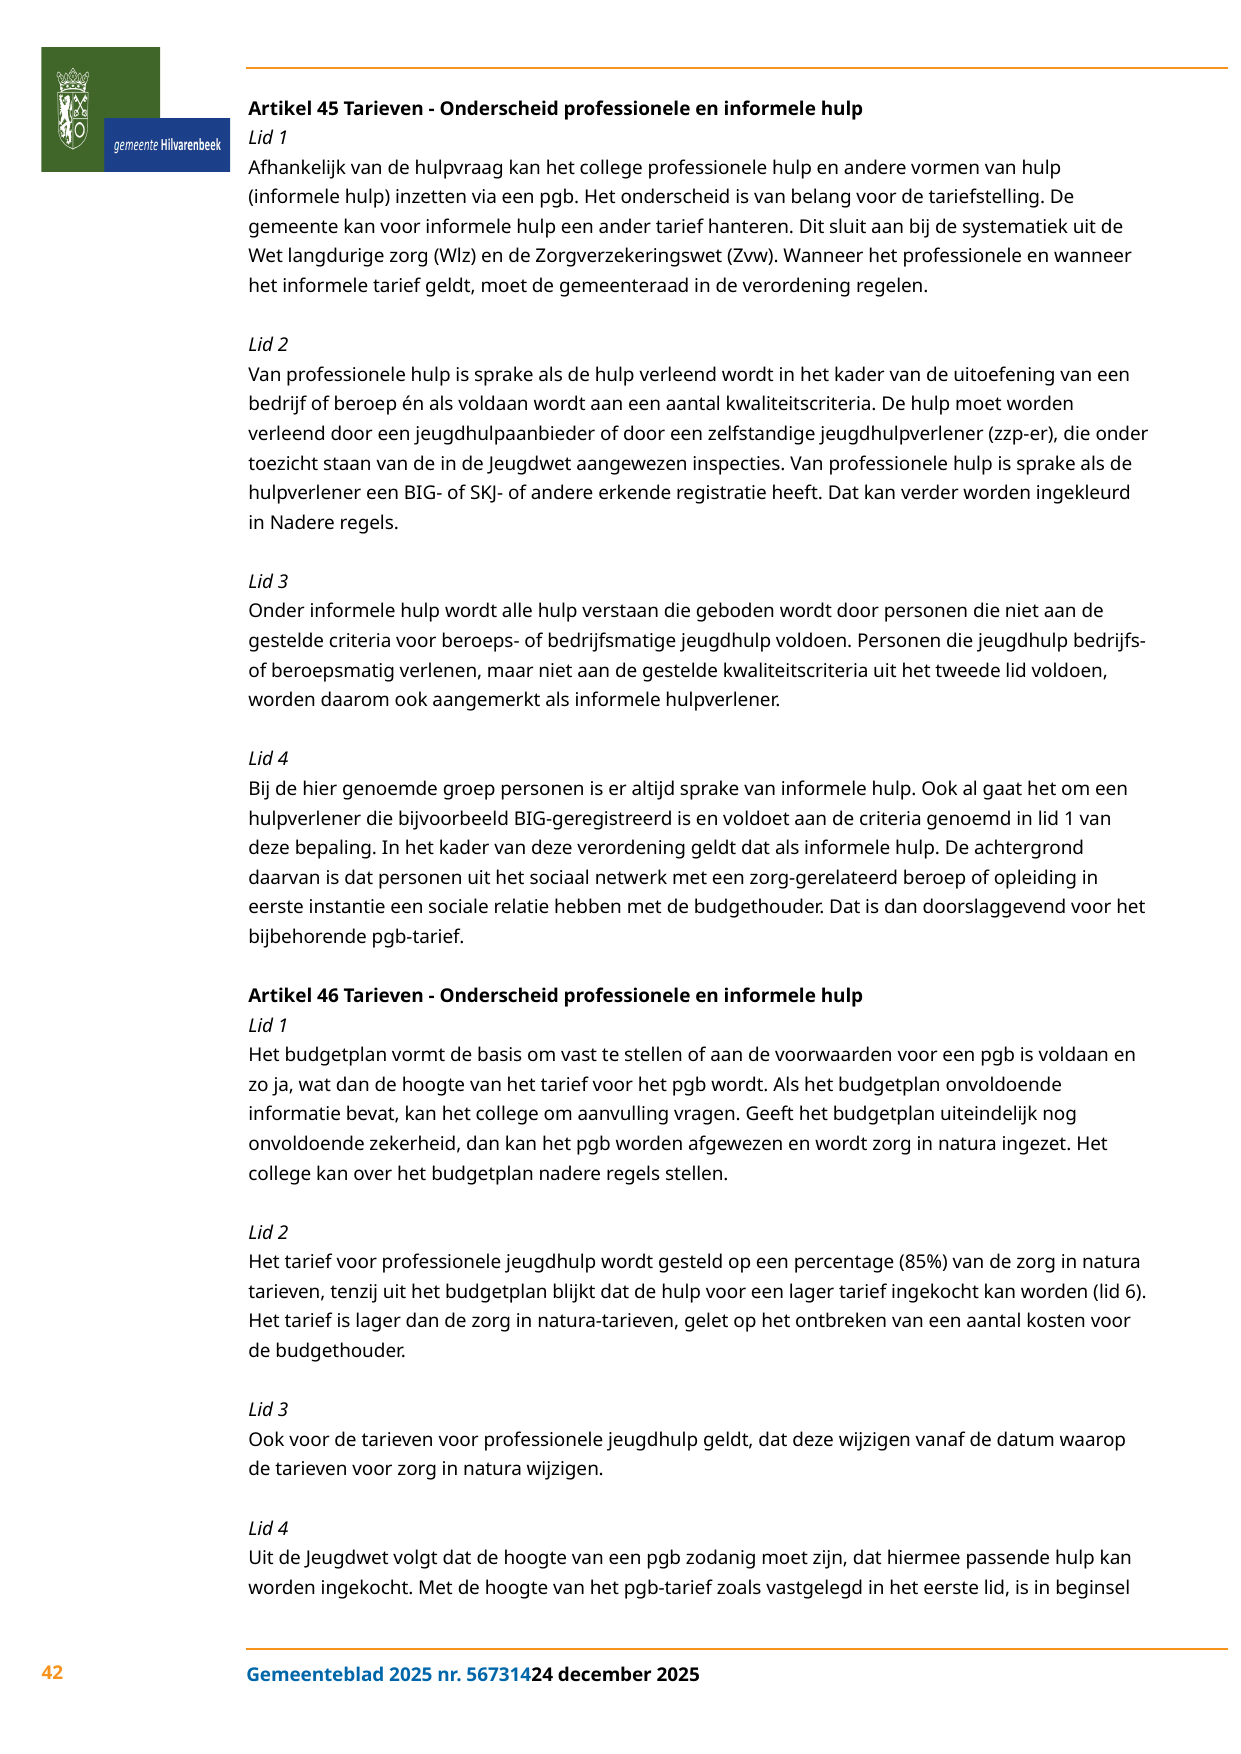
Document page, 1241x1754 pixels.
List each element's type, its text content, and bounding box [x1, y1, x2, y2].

text Lid 3 [248, 568, 1152, 594]
text Ook voor de tarieven voor professionele jeugdhulp geldt, dat deze wijzigen vanaf de datum waarop de tarieven voor zorg in natura wijzigen. [248, 1426, 1152, 1481]
text Van professionele hulp is sprake als de hulp verleend wordt in het kader van de uitoefening van een bedrijf of beroep én als voldaan wordt aan een aantal kwaliteitscriteria. De hulp moet worden verleend door een jeugdhulpaanbieder of door een zelfstandige jeugdhulpverlener (zzp-er), die onder toezicht staan van de in de Jeugdwet aangewezen inspecties. Van professionele hulp is sprake als de hulpverlener een BIG- of SKJ- of andere erkende registratie heeft. Dat kan verder worden ingekleurd in Nadere regels. [248, 361, 1152, 535]
picture [41, 47, 231, 172]
text Artikel 46 Tarieven - Onderscheid professionele en informele hulp [248, 982, 1152, 1008]
text Lid 1 [248, 1012, 1152, 1038]
text Lid 1 [248, 124, 1152, 150]
text Lid 2 [248, 1219, 1152, 1245]
text Lid 2 [248, 331, 1152, 357]
text Uit de Jeugdwet volgt dat de hoogte van een pgb zodanig moet zijn, dat hiermee passende hulp kan worden ingekocht. Met de hoogte van het pgb-tarief zoals vastgelegd in het eerste lid, is in beginsel [248, 1544, 1152, 1600]
text Bij de hier genoemde groep personen is er altijd sprake van informele hulp. Ook al gaat het om een hulpverlener die bijvoorbeeld BIG-geregistreerd is en voldoet aan de criteria genoemd in lid 1 van deze bepaling. In het kader van deze verordening geldt dat als informele hulp. De achtergrond daarvan is dat personen uit het sociaal netwerk met een zorg-gerelateerd beroep of opleiding in eerste instantie een sociale relatie hebben met de budgethouder. Dat is dan doorslaggevend voor het bijbehorende pgb-tarief. [248, 775, 1152, 949]
text Artikel 45 Tarieven - Onderscheid professionele en informele hulp [248, 95, 1152, 121]
text Onder informele hulp wordt alle hulp verstaan die geboden wordt door personen die niet aan de gestelde criteria voor beroeps- of bedrijfsmatige jeugdhulp voldoen. Personen die jeugdhulp bedrijfs- of beroepsmatig verlenen, maar niet aan de gestelde kwaliteitscriteria uit het tweede lid voldoen, worden daarom ook aangemerkt als informele hulpverlener. [248, 598, 1152, 712]
text Het budgetplan vormt de basis om vast te stellen of aan de voorwaarden voor een pgb is voldaan en zo ja, wat dan de hoogte van het tarief voor het pgb wordt. Als het budgetplan onvoldoende informatie bevat, kan het college om aanvulling vragen. Geeft het budgetplan uiteindelijk nog onvoldoende zekerheid, dan kan het pgb worden afgewezen en wordt zorg in natura ingezet. Het college kan over het budgetplan nadere regels stellen. [248, 1041, 1152, 1186]
text Lid 3 [248, 1396, 1152, 1422]
text Het tarief voor professionele jeugdhulp wordt gesteld op een percentage (85%) van de zorg in natura tarieven, tenzij uit het budgetplan blijkt dat de hulp voor een lager tarief ingekocht kan worden (lid 6). Het tarief is lager dan de zorg in natura-tarieven, gelet op het ontbreken van een aantal kosten voor de budgethouder. [248, 1248, 1152, 1363]
text Lid 4 [248, 746, 1152, 771]
text Afhankelijk van de hulpvraag kan het college professionele hulp en andere vormen van hulp (informele hulp) inzetten via een pgb. Het onderscheid is van belang voor de tariefstelling. De gemeente kan voor informele hulp een ander tarief hanteren. Dit sluit aan bij de systematiek uit de Wet langdurige zorg (Wlz) en de Zorgverzekeringswet (Zvw). Wanneer het professionele en wanneer het informele tarief geldt, moet de gemeenteraad in de verordening regelen. [248, 154, 1152, 298]
text Lid 4 [248, 1515, 1152, 1541]
